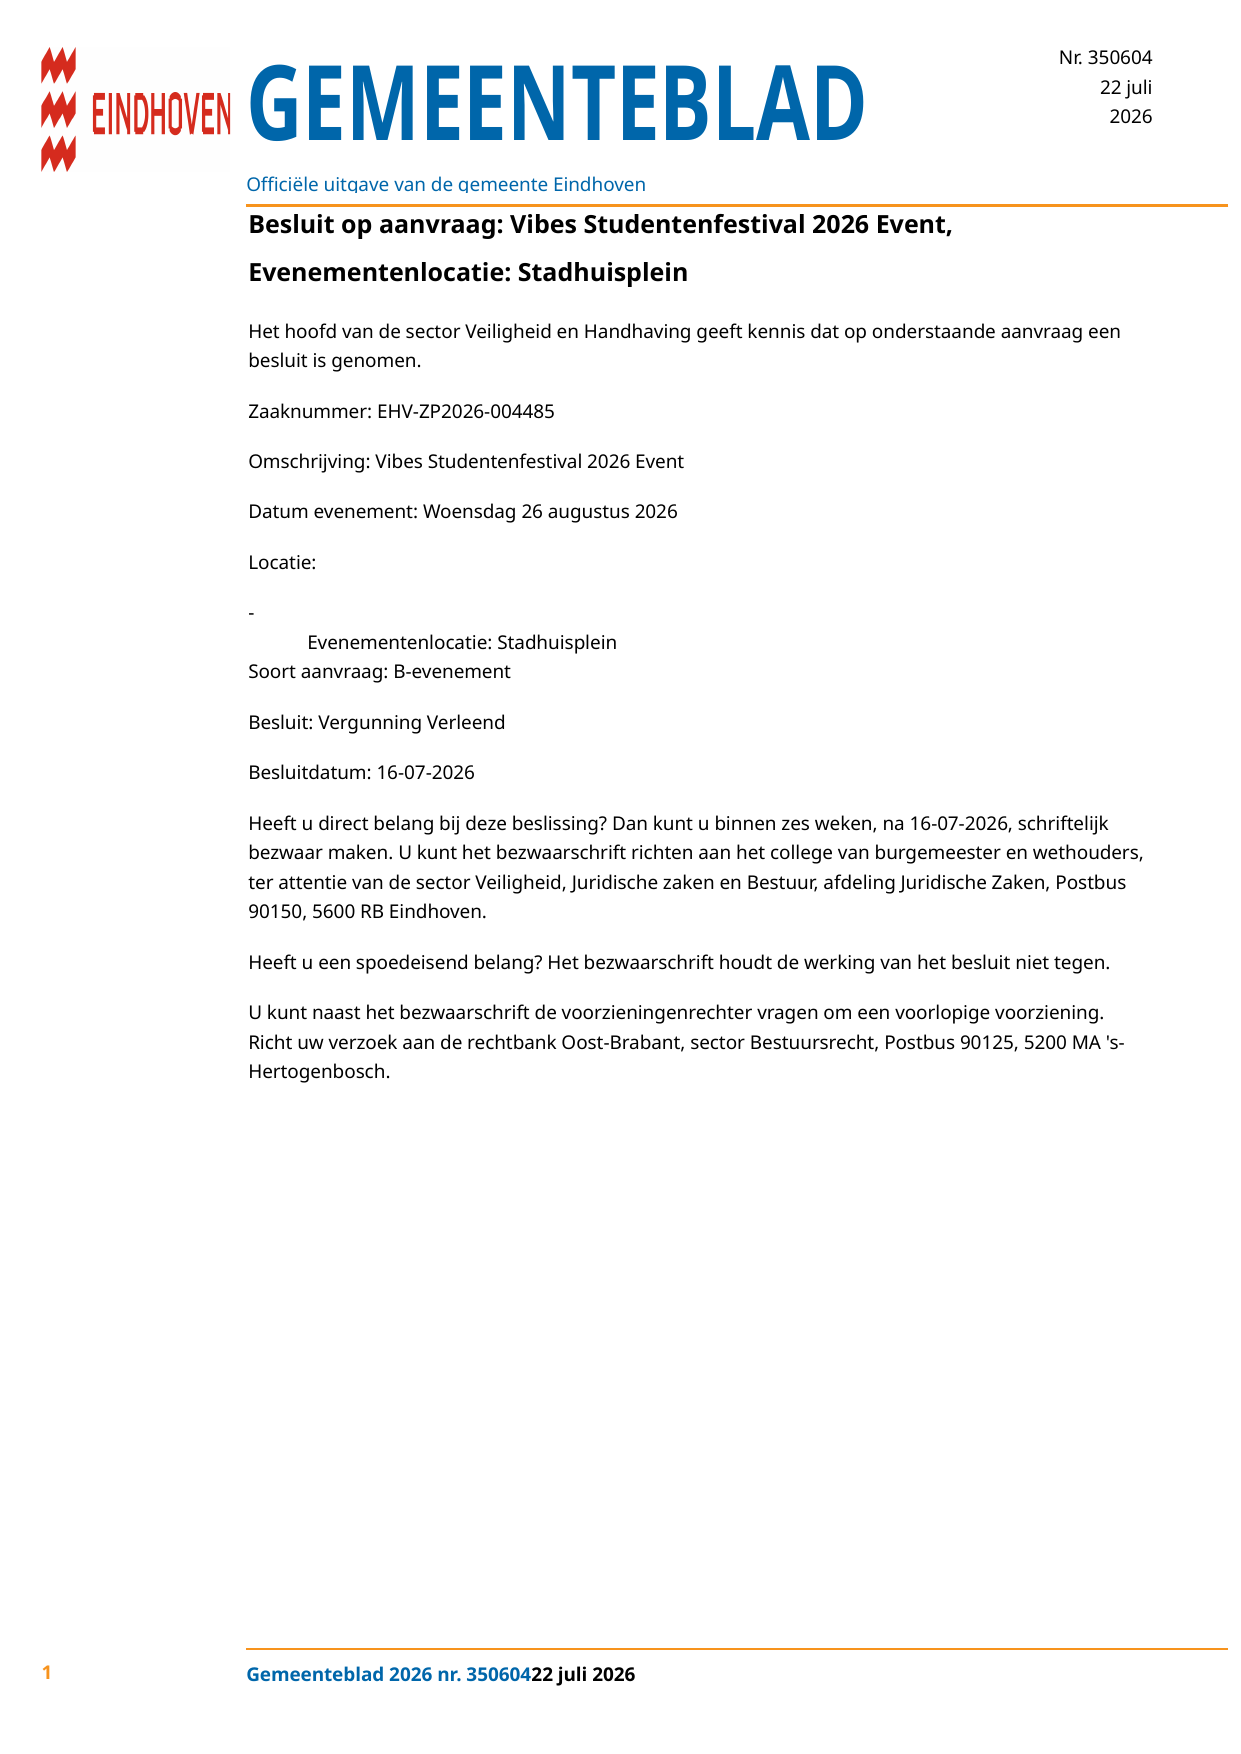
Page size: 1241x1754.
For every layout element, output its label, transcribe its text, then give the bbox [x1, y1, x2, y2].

text Besluitdatum: 16-07-2026 [248, 759, 1152, 785]
picture [41, 47, 231, 172]
list Evenementenlocatie: Stadhuisplein [248, 629, 1152, 655]
text U kunt naast het bezwaarschrift de voorzieningenrechter vragen om een voorlopige voorziening. Richt uw verzoek aan de rechtbank Oost-Brabant, sector Bestuursrecht, Postbus 90125, 5200 MA 's-Hertogenbosch. [248, 999, 1152, 1084]
text Heeft u direct belang bij deze beslissing? Dan kunt u binnen zes weken, na 16-07-2026, schriftelijk bezwaar maken. U kunt het bezwaarschrift richten aan het college van burgemeester en wethouders, ter attentie van de sector Veiligheid, Juridische zaken en Bestuur, afdeling Juridische Zaken, Postbus 90150, 5600 RB Eindhoven. [248, 810, 1152, 924]
text Soort aanvraag: B-evenement [248, 659, 1152, 684]
text Locatie: [248, 549, 1152, 575]
text Heeft u een spoedeisend belang? Het bezwaarschrift houdt de werking van het besluit niet tegen. [248, 949, 1152, 975]
text Het hoofd van de sector Veiligheid en Handhaving geeft kennis dat op onderstaande aanvraag een besluit is genomen. [248, 318, 1152, 373]
text Datum evenement: Woensdag 26 augustus 2026 [248, 499, 1152, 524]
text Omschrijving: Vibes Studentenfestival 2026 Event [248, 448, 1152, 474]
text Zaaknummer: EHV-ZP2026-004485 [248, 398, 1152, 424]
text Besluit op aanvraag: Vibes Studentenfestival 2026 Event, Evenementenlocatie: Stadhuisplein [248, 207, 1152, 288]
text Besluit: Vergunning Verleend [248, 709, 1152, 735]
